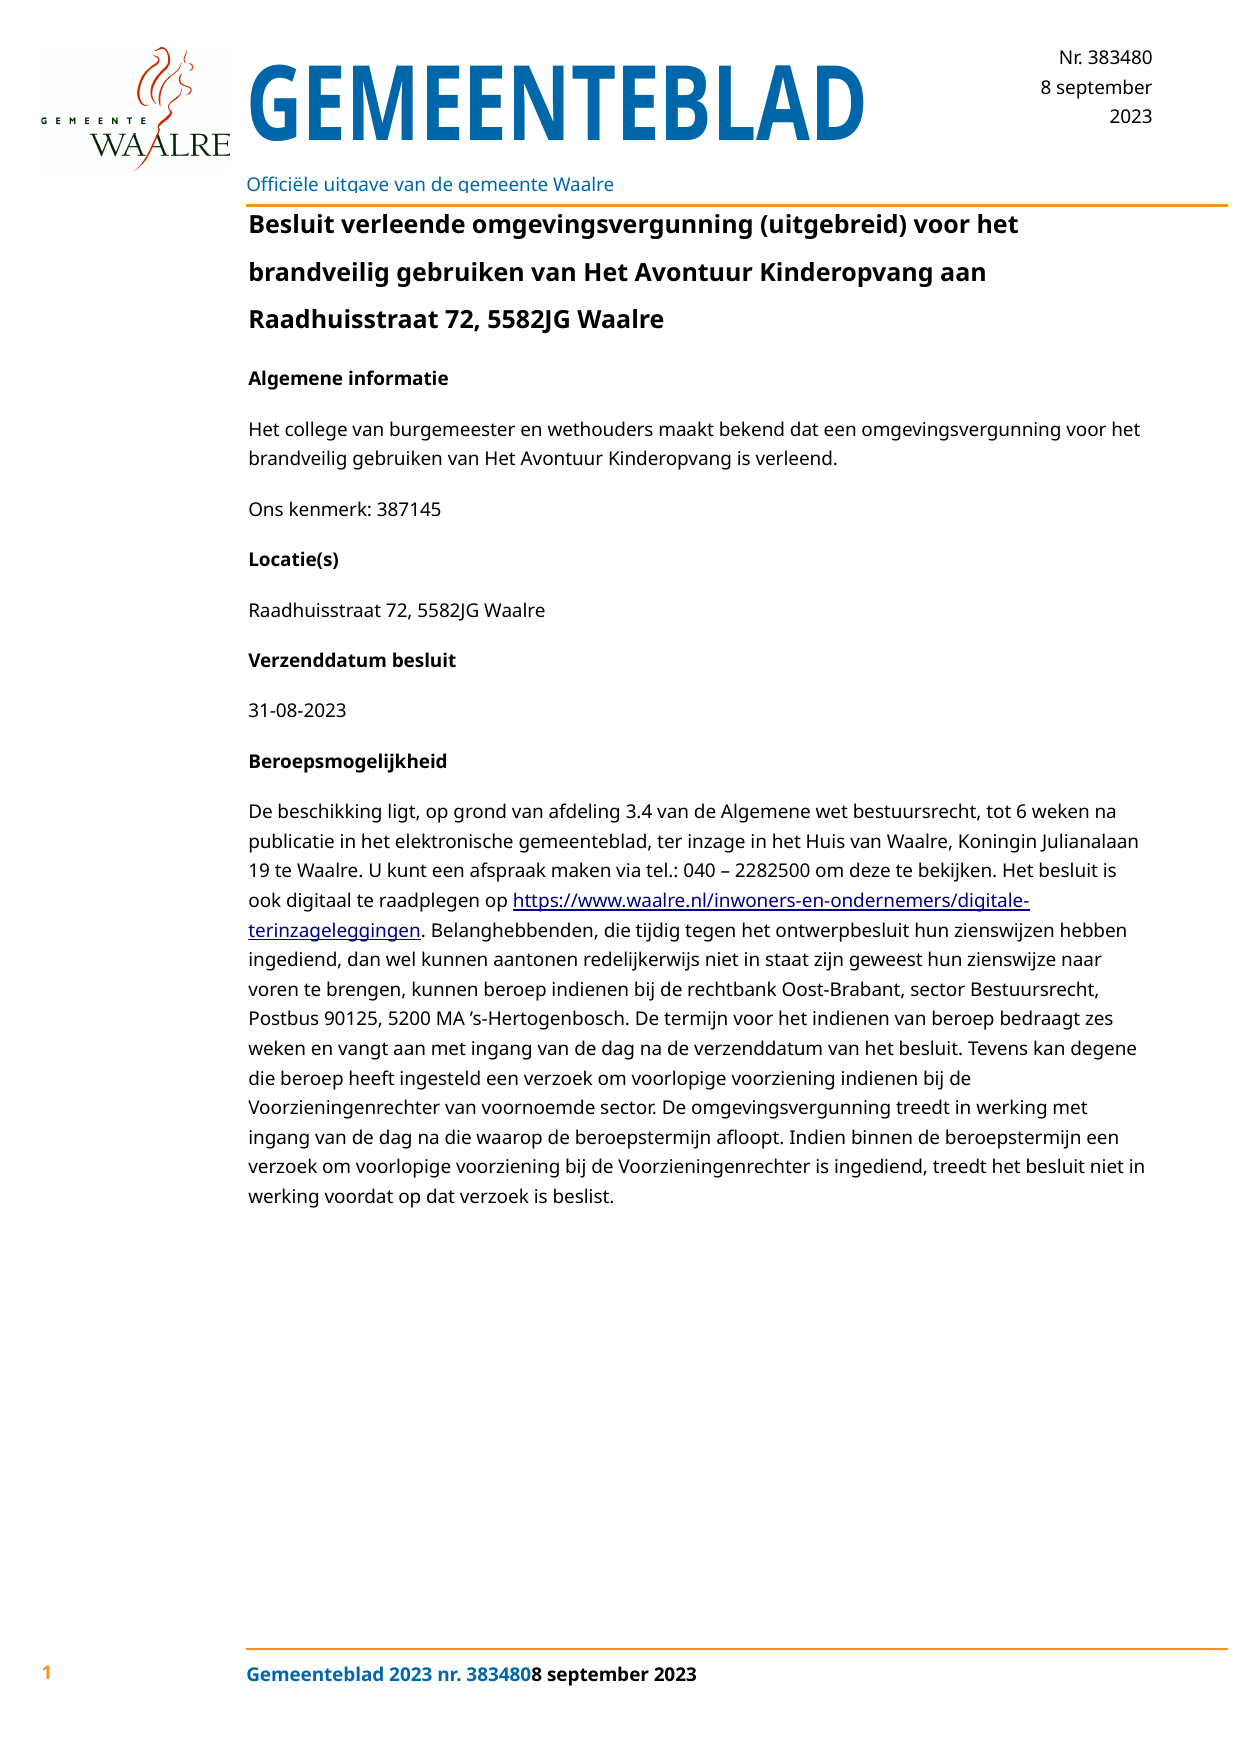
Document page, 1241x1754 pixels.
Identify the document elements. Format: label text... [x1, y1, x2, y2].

text Algemene informatie [248, 366, 1152, 391]
text Besluit verleende omgevingsvergunning (uitgebreid) voor het brandveilig gebruiken van Het Avontuur Kinderopvang aan Raadhuisstraat 72, 5582JG Waalre [248, 207, 1152, 336]
text Locatie(s) [248, 546, 1152, 572]
text Verzenddatum besluit [248, 647, 1152, 673]
text 31-08-2023 [248, 698, 1152, 723]
text De beschikking ligt, op grond van afdeling 3.4 van de Algemene wet bestuursrecht, tot 6 weken na publicatie in het elektronische gemeenteblad, ter inzage in het Huis van Waalre, Koningin Julianalaan 19 te Waalre. U kunt een afspraak maken via tel.: 040 – 2282500 om deze te bekijken. Het besluit is ook digitaal te raadplegen op https://www.waalre.nl/inwoners-en-ondernemers/digitale-terinzageleggingen. Belanghebbenden, die tijdig tegen het ontwerpbesluit hun zienswijzen hebben ingediend, dan wel kunnen aantonen redelijkerwijs niet in staat zijn geweest hun zienswijze naar voren te brengen, kunnen beroep indienen bij de rechtbank Oost-Brabant, sector Bestuursrecht, Postbus 90125, 5200 MA ’s-Hertogenbosch. De termijn voor het indienen van beroep bedraagt zes weken en vangt aan met ingang van de dag na de verzenddatum van het besluit. Tevens kan degene die beroep heeft ingesteld een verzoek om voorlopige voorziening indienen bij de Voorzieningenrechter van voornoemde sector. De omgevingsvergunning treedt in werking met ingang van de dag na die waarop de beroepstermijn afloopt. Indien binnen de beroepstermijn een verzoek om voorlopige voorziening bij de Voorzieningenrechter is ingediend, treedt het besluit niet in werking voordat op dat verzoek is beslist. [248, 798, 1152, 1209]
text Het college van burgemeester en wethouders maakt bekend dat een omgevingsvergunning voor het brandveilig gebruiken van Het Avontuur Kinderopvang is verleend. [248, 416, 1152, 471]
picture [41, 47, 231, 172]
text Ons kenmerk: 387145 [248, 496, 1152, 522]
text Beroepsmogelijkheid [248, 748, 1152, 774]
text Raadhuisstraat 72, 5582JG Waalre [248, 597, 1152, 622]
